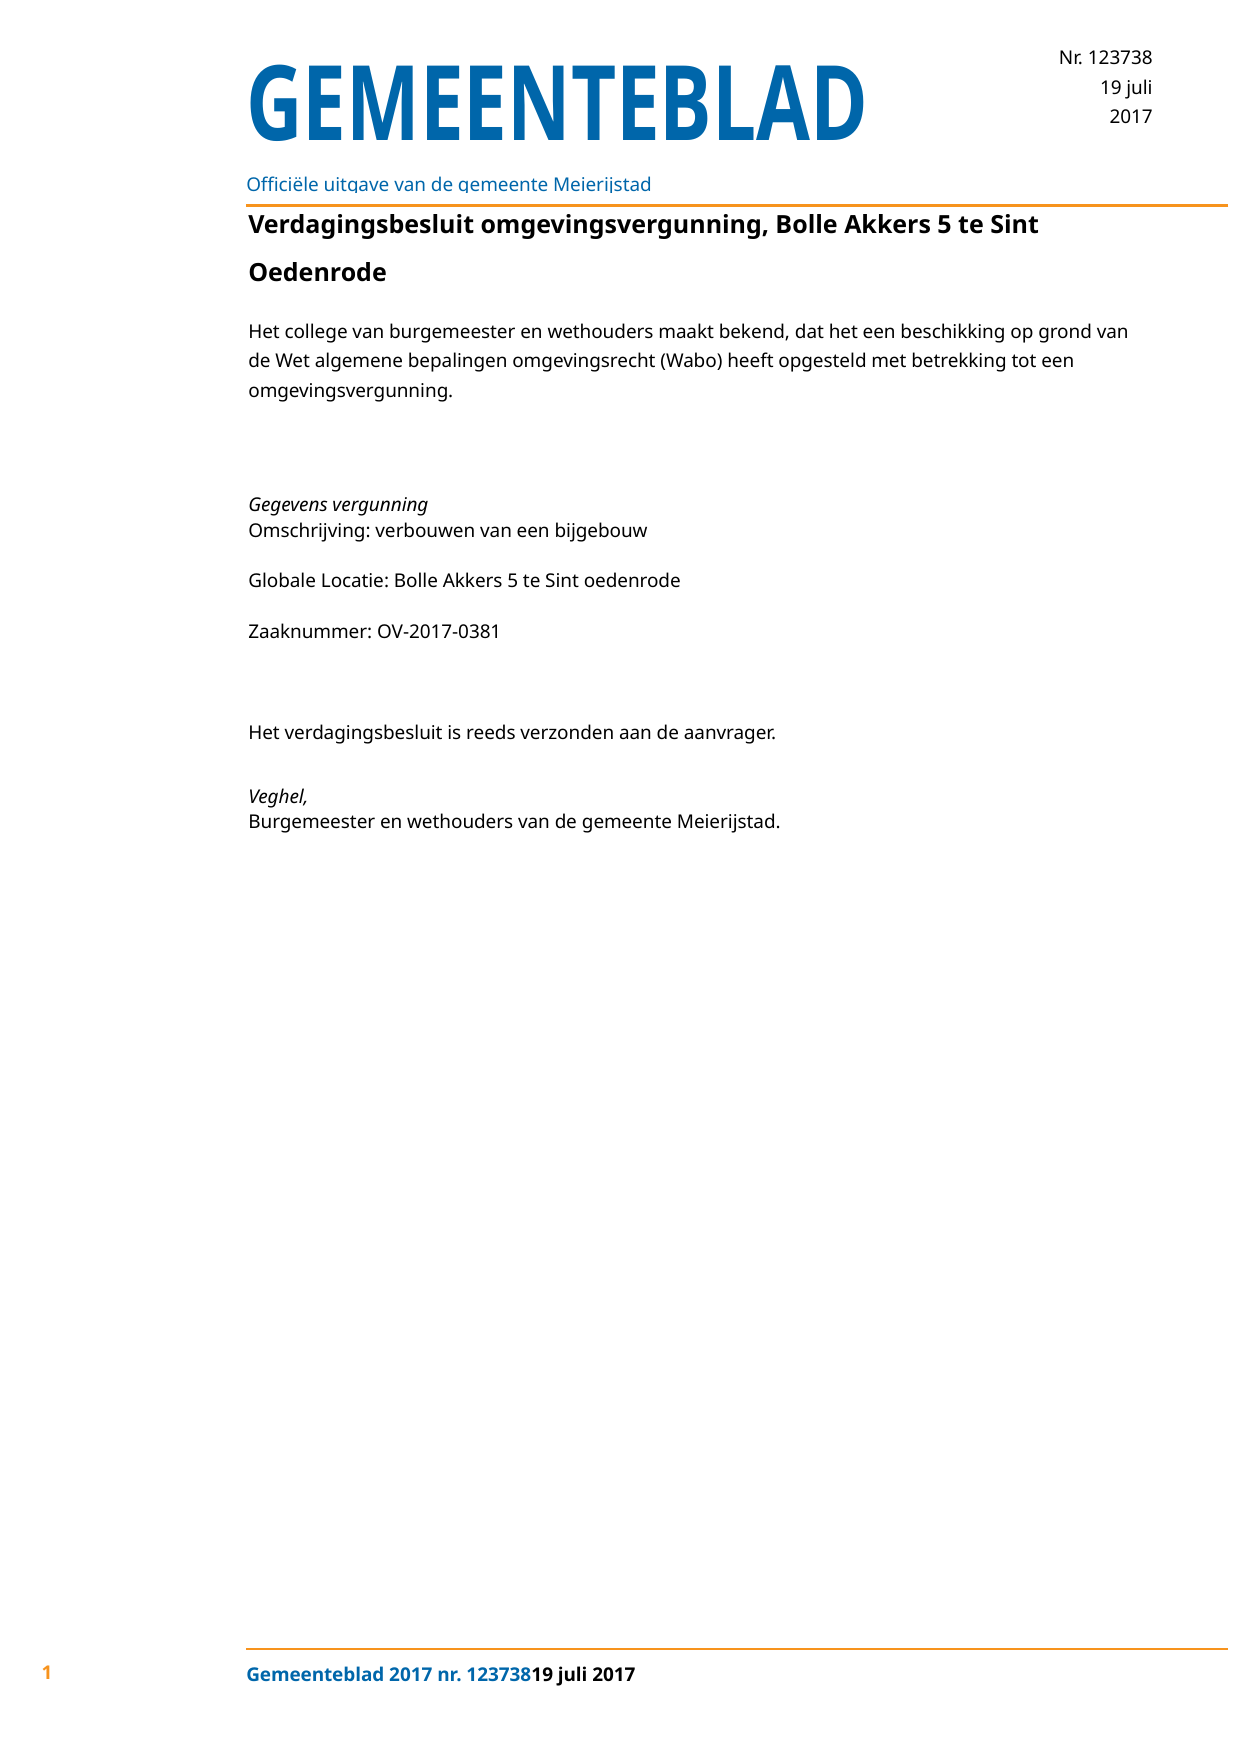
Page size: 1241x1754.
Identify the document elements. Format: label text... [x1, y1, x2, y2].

picture [41, 47, 231, 172]
text Omschrijving: verbouwen van een bijgebouw [248, 517, 1152, 543]
text Burgemeester en wethouders van de gemeente Meierijstad. [248, 808, 1152, 834]
text Zaaknummer: OV-2017-0381 [248, 618, 1152, 644]
text Het verdagingsbesluit is reeds verzonden aan de aanvrager. [248, 719, 1152, 744]
text Gegevens vergunning [248, 491, 1152, 517]
text Het college van burgemeester en wethouders maakt bekend, dat het een beschikking op grond van de Wet algemene bepalingen omgevingsrecht (Wabo) heeft opgesteld met betrekking tot een omgevingsvergunning. [248, 318, 1152, 403]
text Verdagingsbesluit omgevingsvergunning, Bolle Akkers 5 te Sint Oedenrode [248, 207, 1152, 288]
text Globale Locatie: Bolle Akkers 5 te Sint oedenrode [248, 568, 1152, 593]
text Veghel, [248, 783, 1152, 808]
